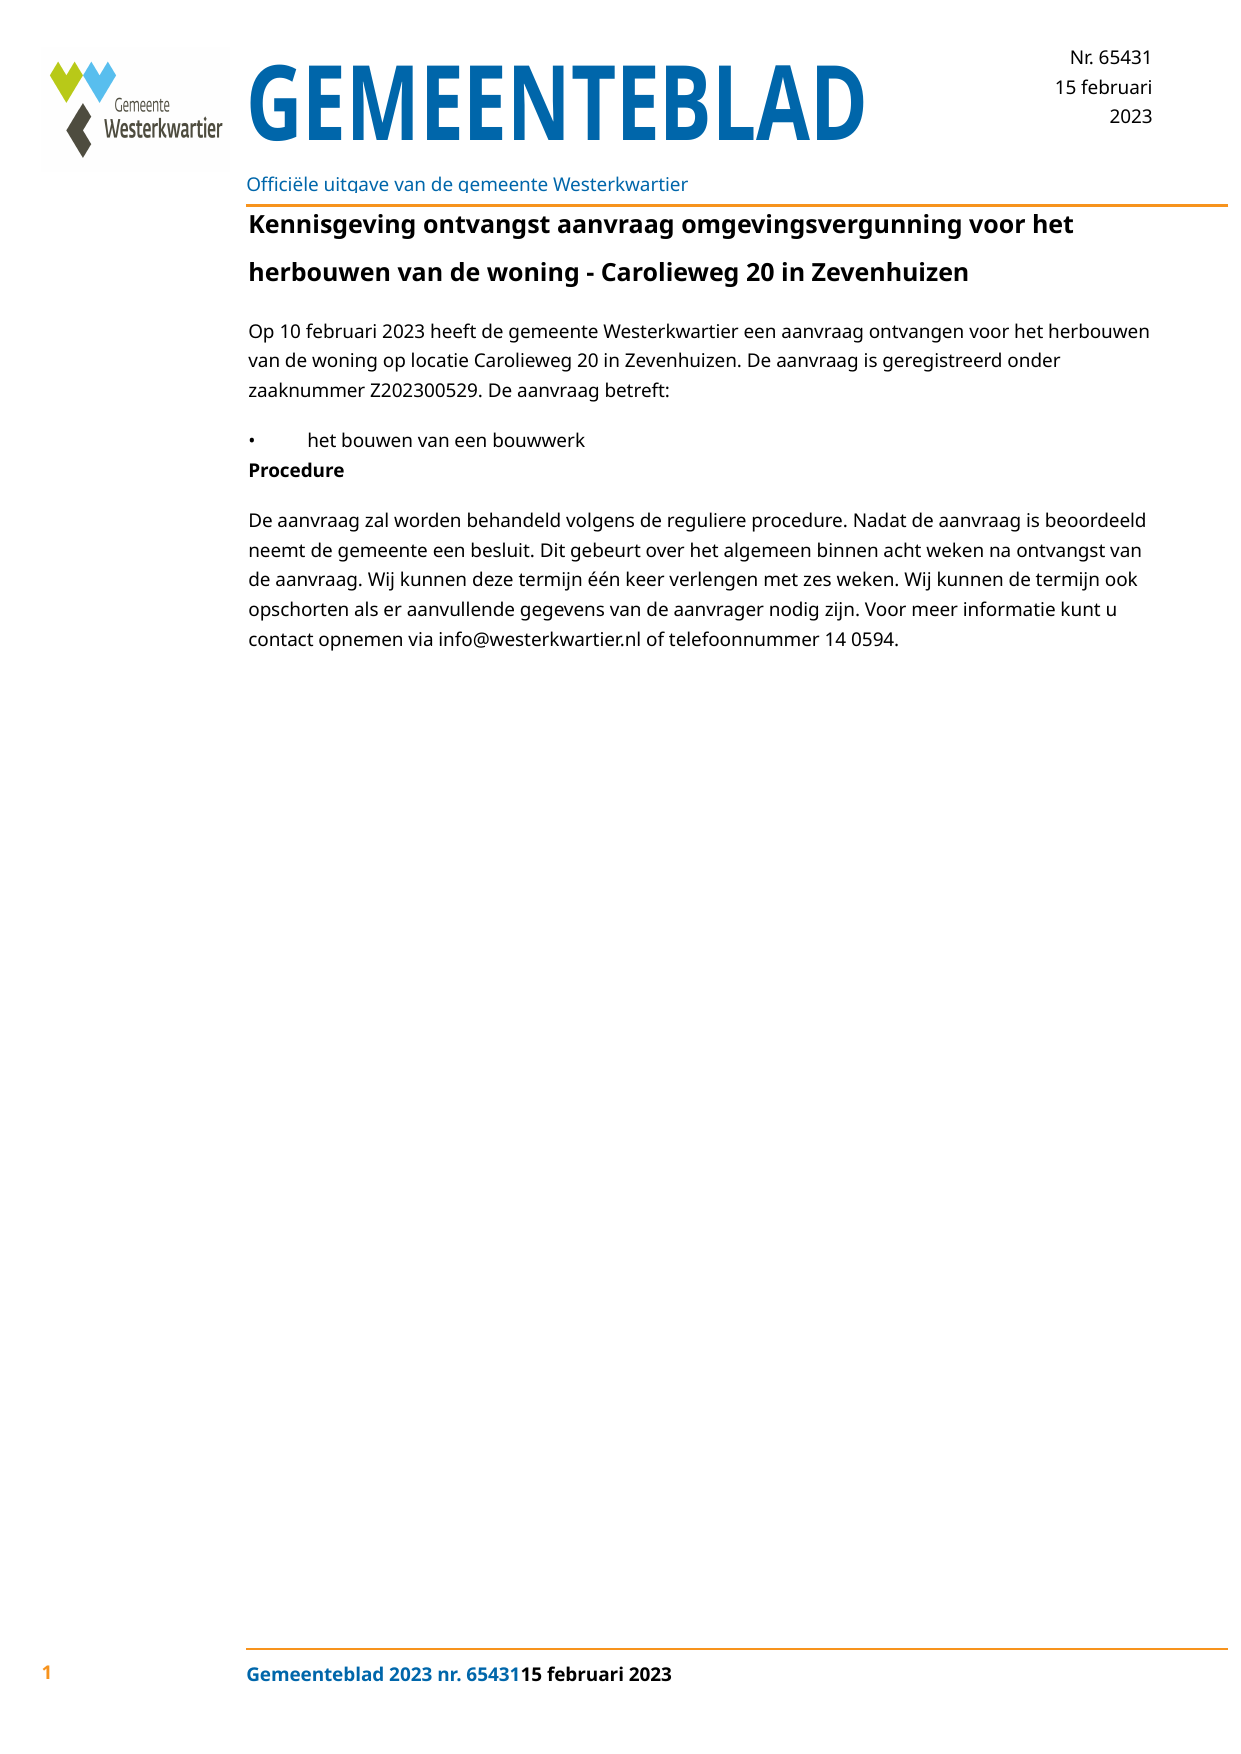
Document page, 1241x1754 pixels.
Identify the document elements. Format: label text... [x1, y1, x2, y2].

text Procedure [248, 457, 1152, 483]
text Kennisgeving ontvangst aanvraag omgevingsvergunning voor het herbouwen van de woning - Carolieweg 20 in Zevenhuizen [248, 207, 1152, 288]
text De aanvraag zal worden behandeld volgens de reguliere procedure. Nadat de aanvraag is beoordeeld neemt de gemeente een besluit. Dit gebeurt over het algemeen binnen acht weken na ontvangst van de aanvraag. Wij kunnen deze termijn één keer verlengen met zes weken. Wij kunnen de termijn ook opschorten als er aanvullende gegevens van de aanvrager nodig zijn. Voor meer informatie kunt u contact opnemen via info@westerkwartier.nl of telefoonnummer 14 0594. [248, 507, 1152, 652]
picture [41, 47, 231, 172]
list het bouwen van een bouwwerk [248, 427, 1152, 453]
text Op 10 februari 2023 heeft de gemeente Westerkwartier een aanvraag ontvangen voor het herbouwen van de woning op locatie Carolieweg 20 in Zevenhuizen. De aanvraag is geregistreerd onder zaaknummer Z202300529. De aanvraag betreft: [248, 318, 1152, 403]
